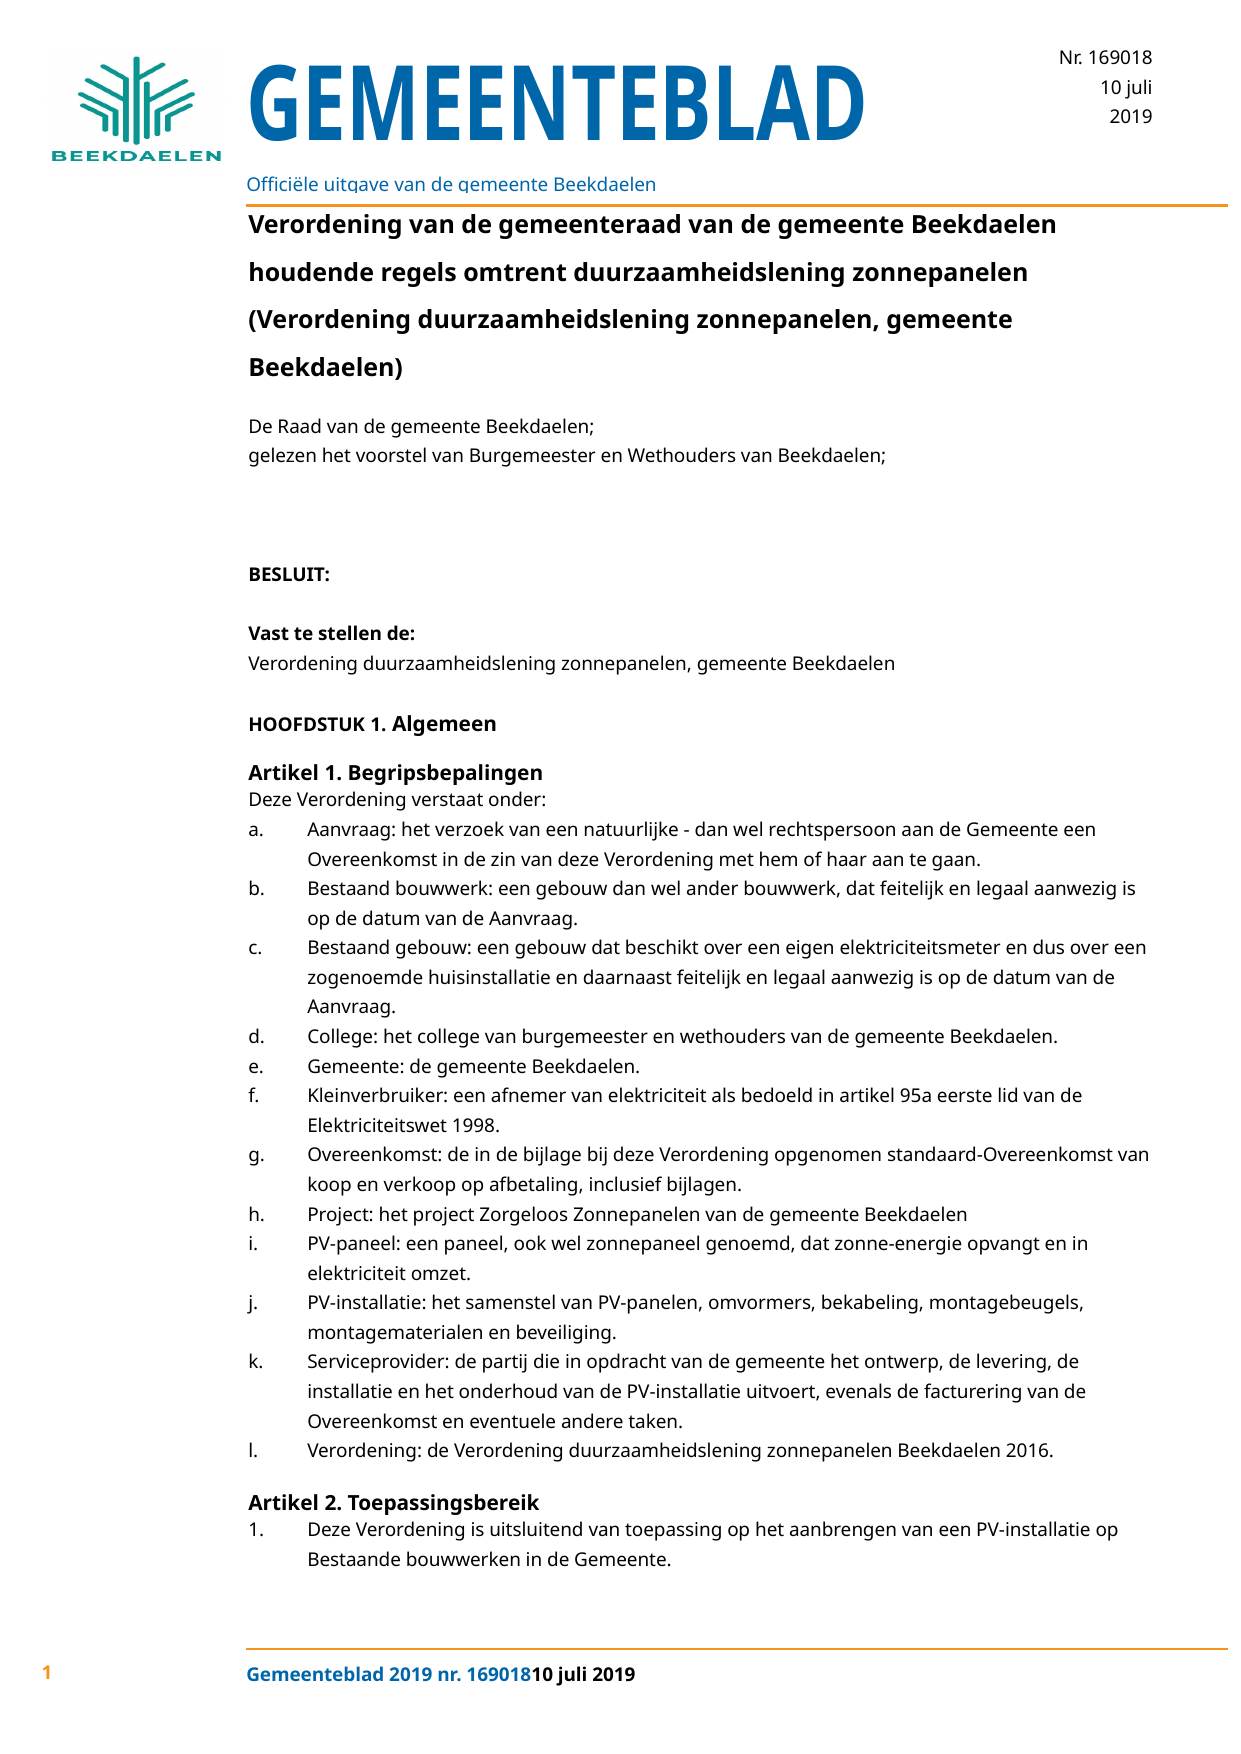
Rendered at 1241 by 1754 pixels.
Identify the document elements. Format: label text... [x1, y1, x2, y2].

text Verordening duurzaamheidslening zonnepanelen, gemeente Beekdaelen [248, 650, 1152, 676]
list Serviceprovider: de partij die in opdracht van de gemeente het ontwerp, de levering, de installatie en het onderhoud van de PV-installatie uitvoert, evenals de facturering van de Overeenkomst en eventuele andere taken. [248, 1349, 1152, 1434]
list Kleinverbruiker: een afnemer van elektriciteit als bedoeld in artikel 95a eerste lid van de Elektriciteitswet 1998. [248, 1082, 1152, 1138]
list PV-installatie: het samenstel van PV-panelen, omvormers, bekabeling, montagebeugels, montagematerialen en beveiliging. [248, 1289, 1152, 1345]
list PV-paneel: een paneel, ook wel zonnepaneel genoemd, dat zonne-energie opvangt en in elektriciteit omzet. [248, 1230, 1152, 1286]
list Verordening: de Verordening duurzaamheidslening zonnepanelen Beekdaelen 2016. [248, 1437, 1152, 1463]
text HOOFDSTUK 1. Algemeen [248, 709, 1152, 737]
list Aanvraag: het verzoek van een natuurlijke - dan wel rechtspersoon aan de Gemeente een Overeenkomst in de zin van deze Verordening met hem of haar aan te gaan. [248, 816, 1152, 872]
list College: het college van burgemeester en wethouders van de gemeente Beekdaelen. [248, 1023, 1152, 1049]
list Gemeente: de gemeente Beekdaelen. [248, 1053, 1152, 1079]
text gelezen het voorstel van Burgemeester en Wethouders van Beekdaelen; [248, 443, 1152, 468]
text BESLUIT: [248, 561, 1152, 587]
list Deze Verordening is uitsluitend van toepassing op het aanbrengen van een PV-installatie op Bestaande bouwwerken in de Gemeente. [248, 1516, 1152, 1572]
text Deze Verordening verstaat onder: [248, 787, 1152, 812]
text Artikel 2. Toepassingsbereik [248, 1488, 1152, 1516]
list Project: het project Zorgeloos Zonnepanelen van de gemeente Beekdaelen [248, 1201, 1152, 1227]
text Verordening van de gemeenteraad van de gemeente Beekdaelen houdende regels omtrent duurzaamheidslening zonnepanelen (Verordening duurzaamheidslening zonnepanelen, gemeente Beekdaelen) [248, 207, 1152, 384]
text De Raad van de gemeente Beekdaelen; [248, 413, 1152, 439]
list Overeenkomst: de in de bijlage bij deze Verordening opgenomen standaard-Overeenkomst van koop en verkoop op afbetaling, inclusief bijlagen. [248, 1142, 1152, 1197]
text Artikel 1. Begripsbepalingen [248, 758, 1152, 787]
list Bestaand gebouw: een gebouw dat beschikt over een eigen elektriciteitsmeter en dus over een zogenoemde huisinstallatie en daarnaast feitelijk en legaal aanwezig is op de datum van de Aanvraag. [248, 934, 1152, 1019]
list Bestaand bouwwerk: een gebouw dan wel ander bouwwerk, dat feitelijk en legaal aanwezig is op de datum van de Aanvraag. [248, 875, 1152, 931]
picture [41, 47, 231, 172]
text Vast te stellen de: [248, 620, 1152, 646]
